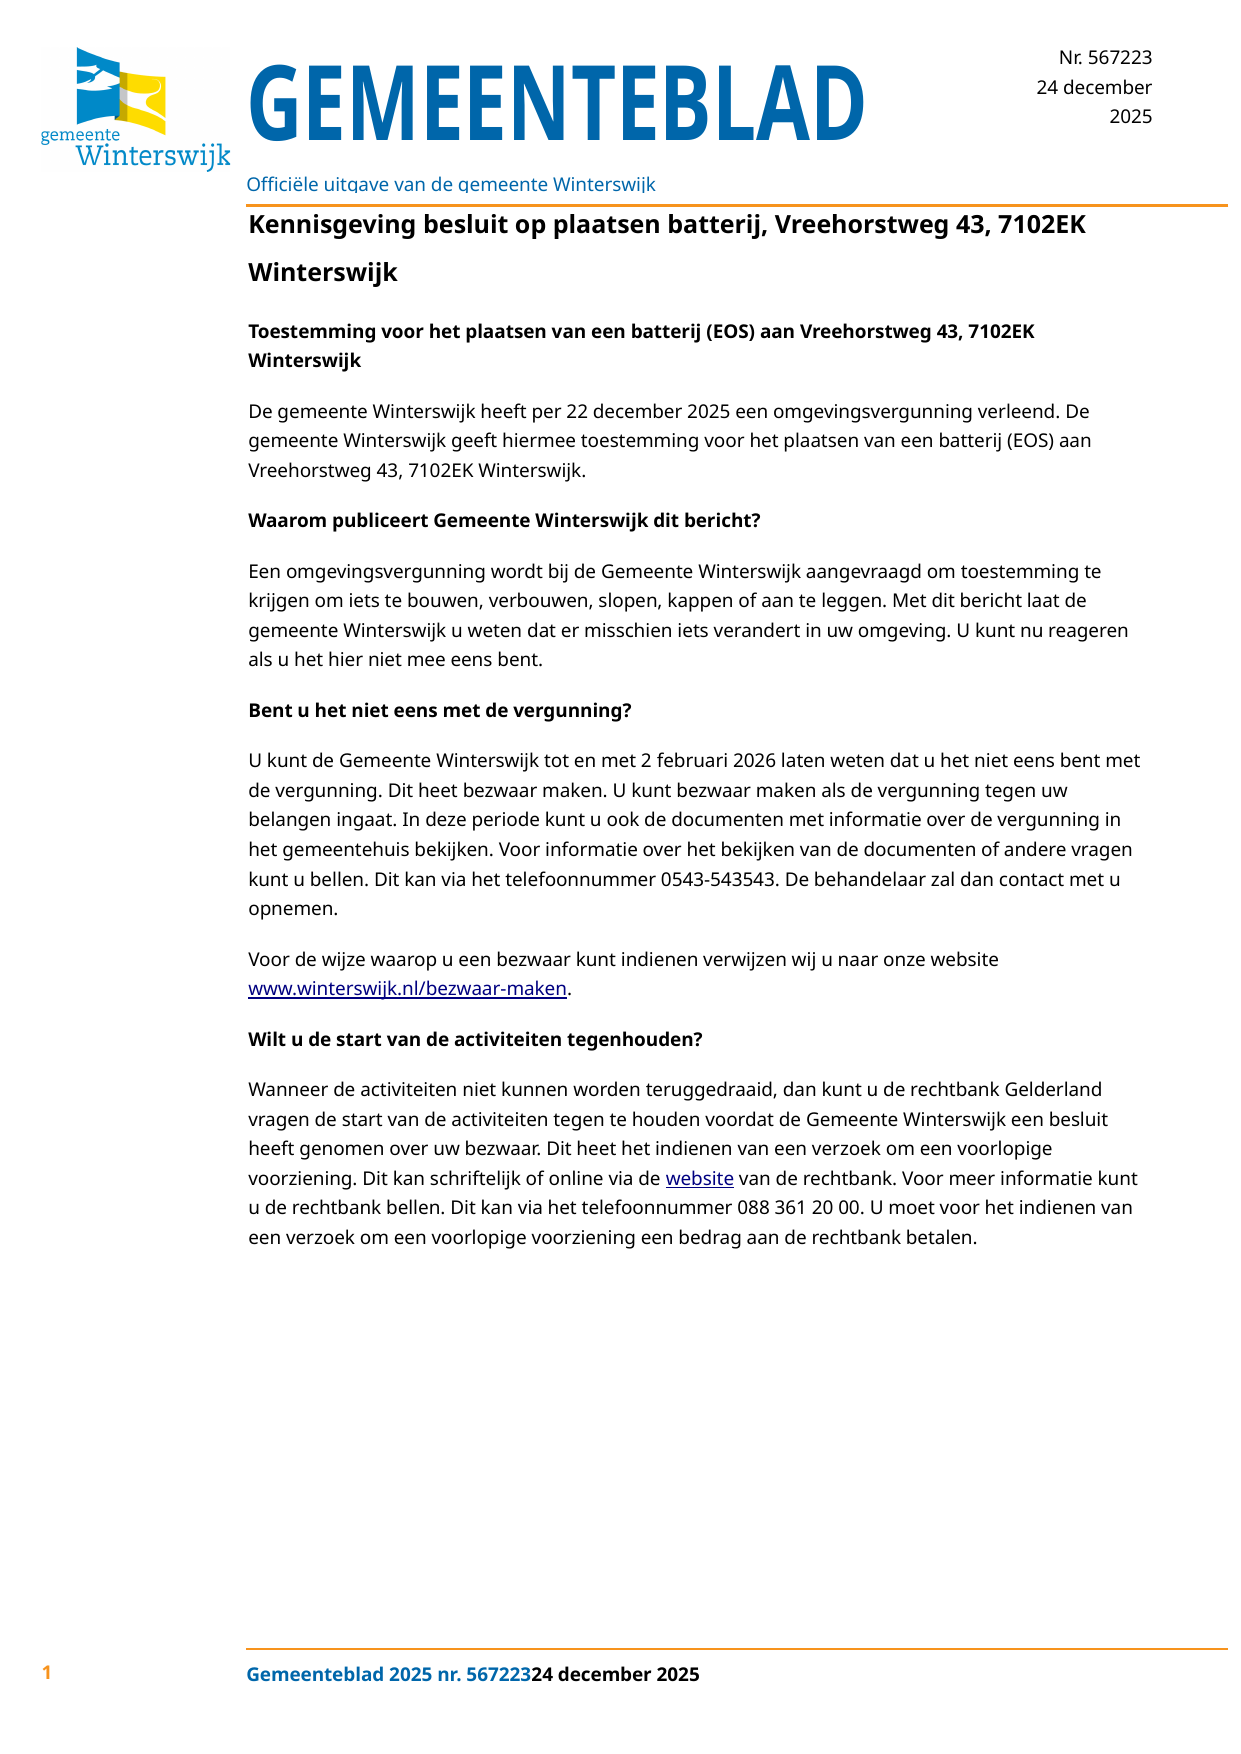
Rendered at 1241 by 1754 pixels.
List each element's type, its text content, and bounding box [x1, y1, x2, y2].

text Voor de wijze waarop u een bezwaar kunt indienen verwijzen wij u naar onze website www.winterswijk.nl/bezwaar-maken. [248, 946, 1152, 1001]
text Een omgevingsvergunning wordt bij de Gemeente Winterswijk aangevraagd om toestemming te krijgen om iets te bouwen, verbouwen, slopen, kappen of aan te leggen. Met dit bericht laat de gemeente Winterswijk u weten dat er misschien iets verandert in uw omgeving. U kunt nu reageren als u het hier niet mee eens bent. [248, 558, 1152, 672]
text Waarom publiceert Gemeente Winterswijk dit bericht? [248, 507, 1152, 533]
text Toestemming voor het plaatsen van een batterij (EOS) aan Vreehorstweg 43, 7102EK Winterswijk [248, 318, 1152, 373]
picture [225, 153, 231, 162]
text U kunt de Gemeente Winterswijk tot en met 2 februari 2026 laten weten dat u het niet eens bent met de vergunning. Dit heet bezwaar maken. U kunt bezwaar maken als de vergunning tegen uw belangen ingaat. In deze periode kunt u ook de documenten met informatie over de vergunning in het gemeentehuis bekijken. Voor informatie over het bekijken van de documenten of andere vragen kunt u bellen. Dit kan via het telefoonnummer 0543-543543. De behandelaar zal dan contact met u opnemen. [248, 747, 1152, 921]
text Kennisgeving besluit op plaatsen batterij, Vreehorstweg 43, 7102EK Winterswijk [248, 207, 1152, 288]
text Bent u het niet eens met de vergunning? [248, 697, 1152, 723]
text De gemeente Winterswijk heeft per 22 december 2025 een omgevingsvergunning verleend. De gemeente Winterswijk geeft hiermee toestemming voor het plaatsen van een batterij (EOS) aan Vreehorstweg 43, 7102EK Winterswijk. [248, 398, 1152, 483]
picture [41, 47, 231, 172]
text Wilt u de start van de activiteiten tegenhouden? [248, 1026, 1152, 1052]
text Wanneer de activiteiten niet kunnen worden teruggedraaid, dan kunt u de rechtbank Gelderland vragen de start van de activiteiten tegen te houden voordat de Gemeente Winterswijk een besluit heeft genomen over uw bezwaar. Dit heet het indienen van een verzoek om een voorlopige voorziening. Dit kan schriftelijk of online via de website van de rechtbank. Voor meer informatie kunt u de rechtbank bellen. Dit kan via het telefoonnummer 088 361 20 00. U moet voor het indienen van een verzoek om een voorlopige voorziening een bedrag aan de rechtbank betalen. [248, 1076, 1152, 1250]
